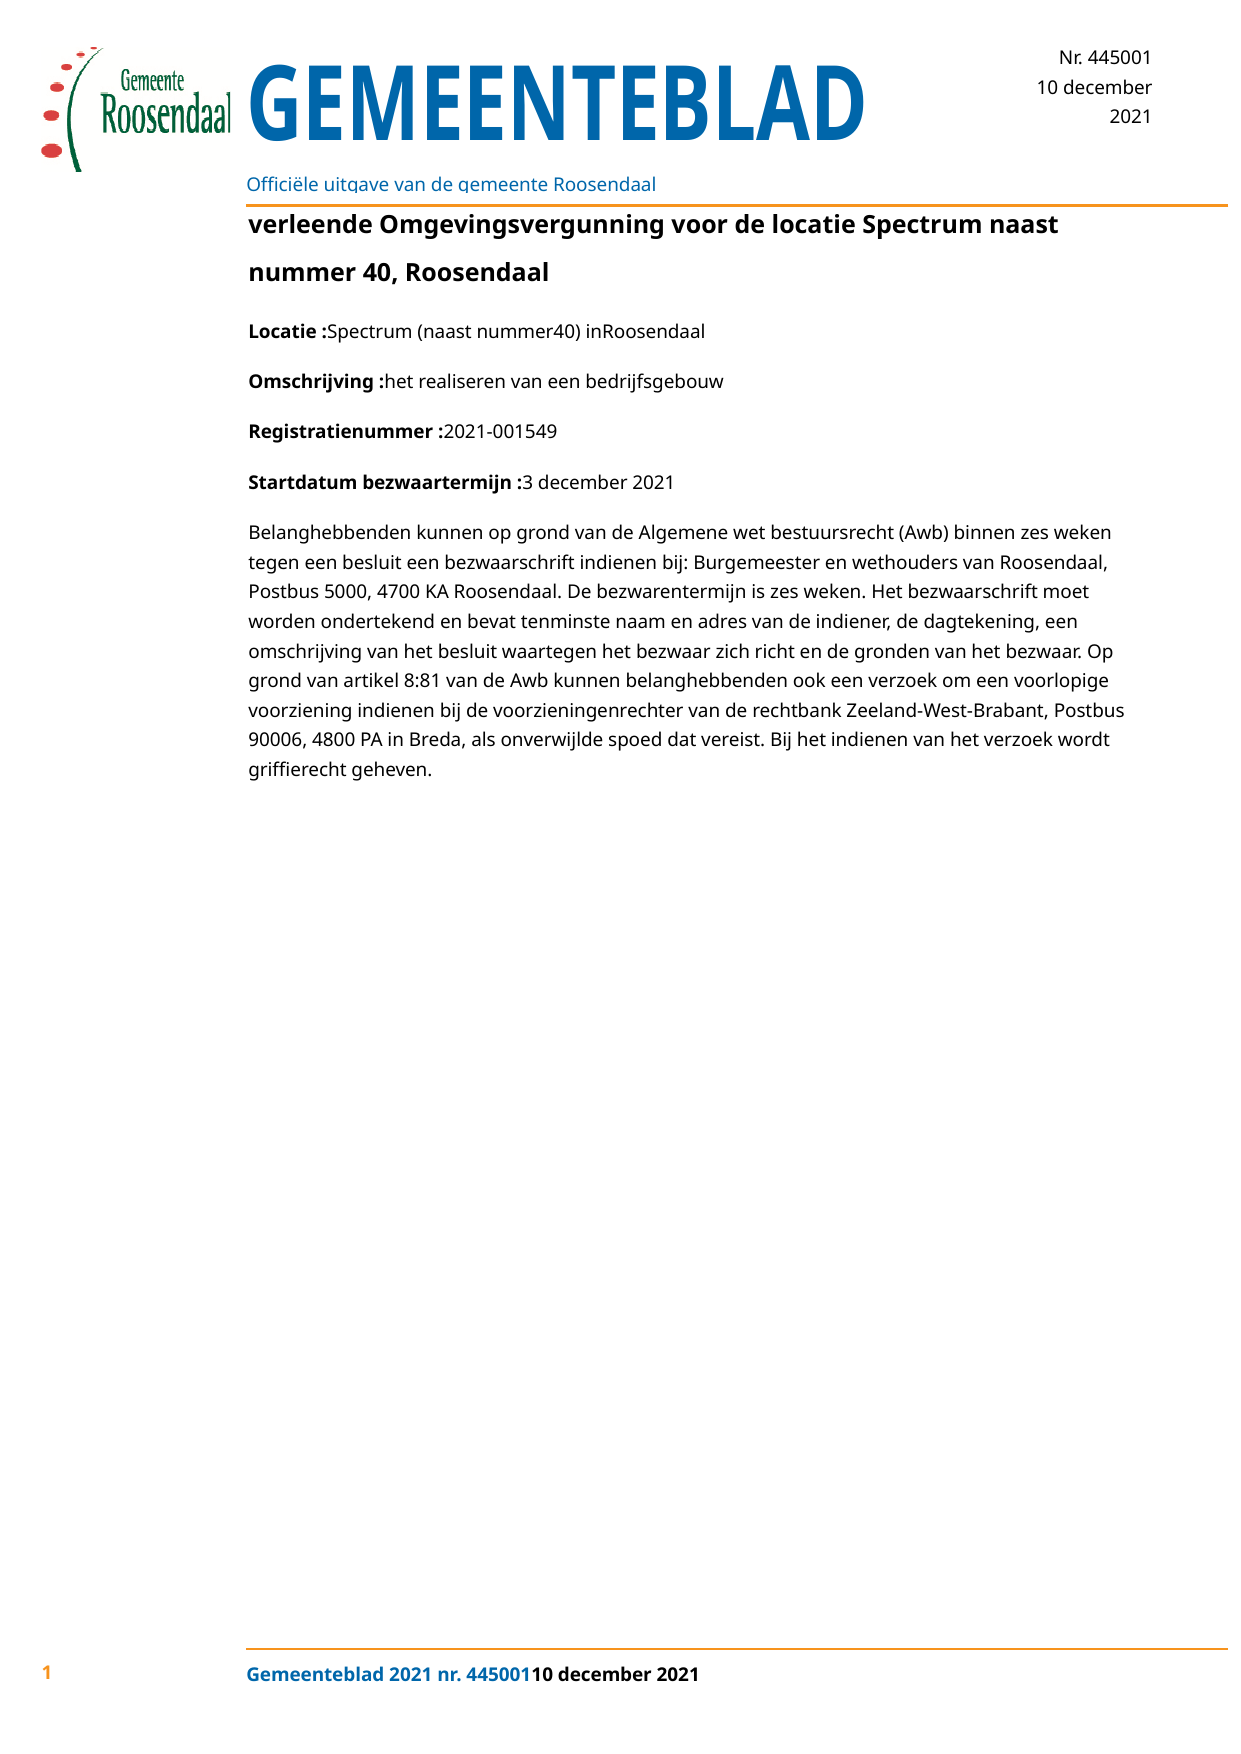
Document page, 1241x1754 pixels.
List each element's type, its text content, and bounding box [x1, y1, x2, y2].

text Registratienummer :2021-001549 [248, 419, 1152, 444]
text Omschrijving :het realiseren van een bedrijfsgebouw [248, 368, 1152, 394]
text Belanghebbenden kunnen op grond van de Algemene wet bestuursrecht (Awb) binnen zes weken tegen een besluit een bezwaarschrift indienen bij: Burgemeester en wethouders van Roosendaal, Postbus 5000, 4700 KA Roosendaal. De bezwarentermijn is zes weken. Het bezwaarschrift moet worden ondertekend en bevat tenminste naam en adres van de indiener, de dagtekening, een omschrijving van het besluit waartegen het bezwaar zich richt en de gronden van het bezwaar. Op grond van artikel 8:81 van de Awb kunnen belanghebbenden ook een verzoek om een voorlopige voorziening indienen bij de voorzieningenrechter van de rechtbank Zeeland-West-Brabant, Postbus 90006, 4800 PA in Breda, als onverwijlde spoed dat vereist. Bij het indienen van het verzoek wordt griffierecht geheven. [248, 519, 1152, 782]
text Locatie :Spectrum (naast nummer40) inRoosendaal [248, 318, 1152, 344]
picture [41, 47, 231, 172]
text verleende Omgevingsvergunning voor de locatie Spectrum naast nummer 40, Roosendaal [248, 207, 1152, 288]
text Startdatum bezwaartermijn :3 december 2021 [248, 469, 1152, 495]
